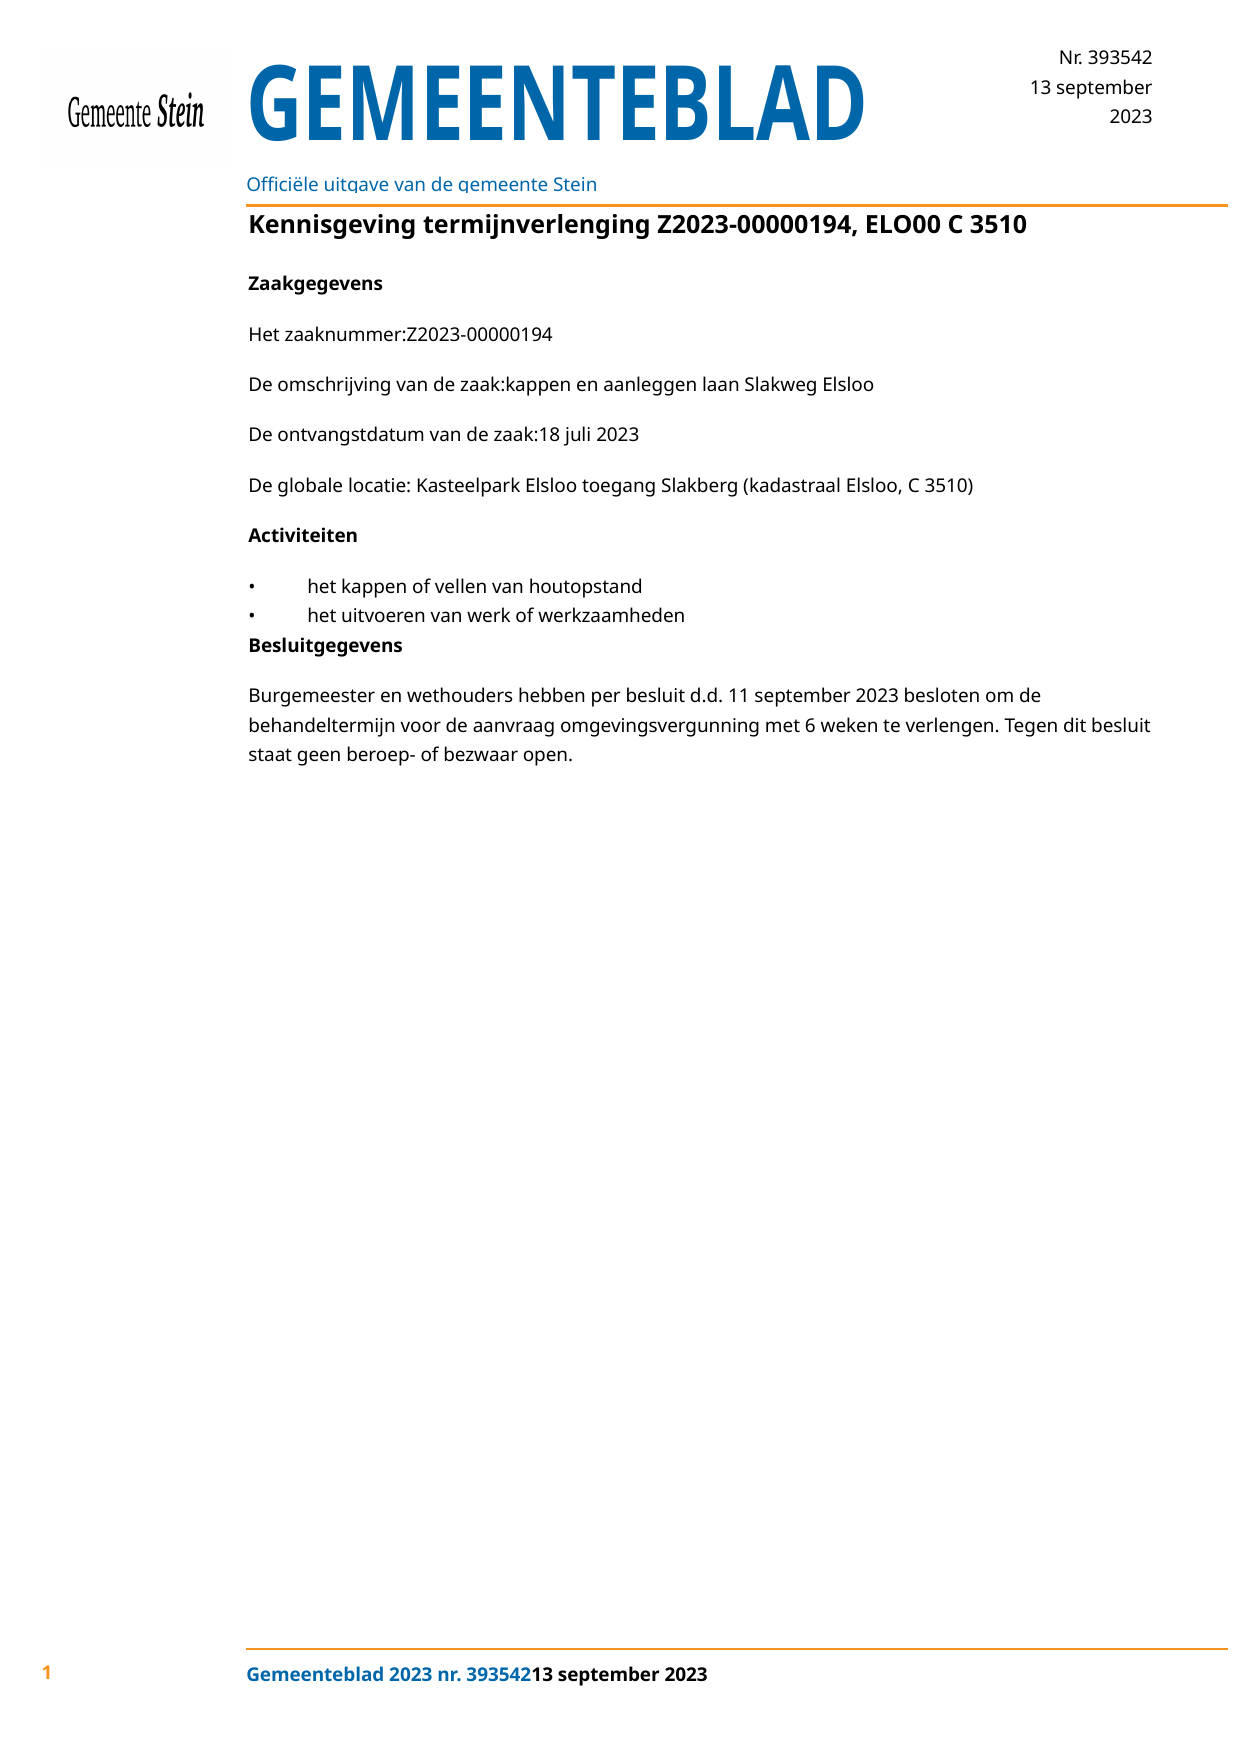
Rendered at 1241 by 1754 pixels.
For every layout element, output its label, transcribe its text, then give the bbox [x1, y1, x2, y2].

picture [41, 47, 231, 172]
text Besluitgegevens [248, 632, 1152, 658]
text Activiteiten [248, 522, 1152, 548]
text Het zaaknummer:Z2023-00000194 [248, 321, 1152, 346]
text De globale locatie: Kasteelpark Elsloo toegang Slakberg (kadastraal Elsloo, C 3510) [248, 472, 1152, 498]
text Kennisgeving termijnverlenging Z2023-00000194, ELO00 C 3510 [248, 207, 1152, 241]
text De ontvangstdatum van de zaak:18 juli 2023 [248, 422, 1152, 447]
text Burgemeester en wethouders hebben per besluit d.d. 11 september 2023 besloten om de behandeltermijn voor de aanvraag omgevingsvergunning met 6 weken te verlengen. Tegen dit besluit staat geen beroep- of bezwaar open. [248, 682, 1152, 767]
list het uitvoeren van werk of werkzaamheden [248, 602, 1152, 628]
text Zaakgegevens [248, 270, 1152, 296]
text De omschrijving van de zaak:kappen en aanleggen laan Slakweg Elsloo [248, 371, 1152, 397]
list het kappen of vellen van houtopstand [248, 573, 1152, 598]
